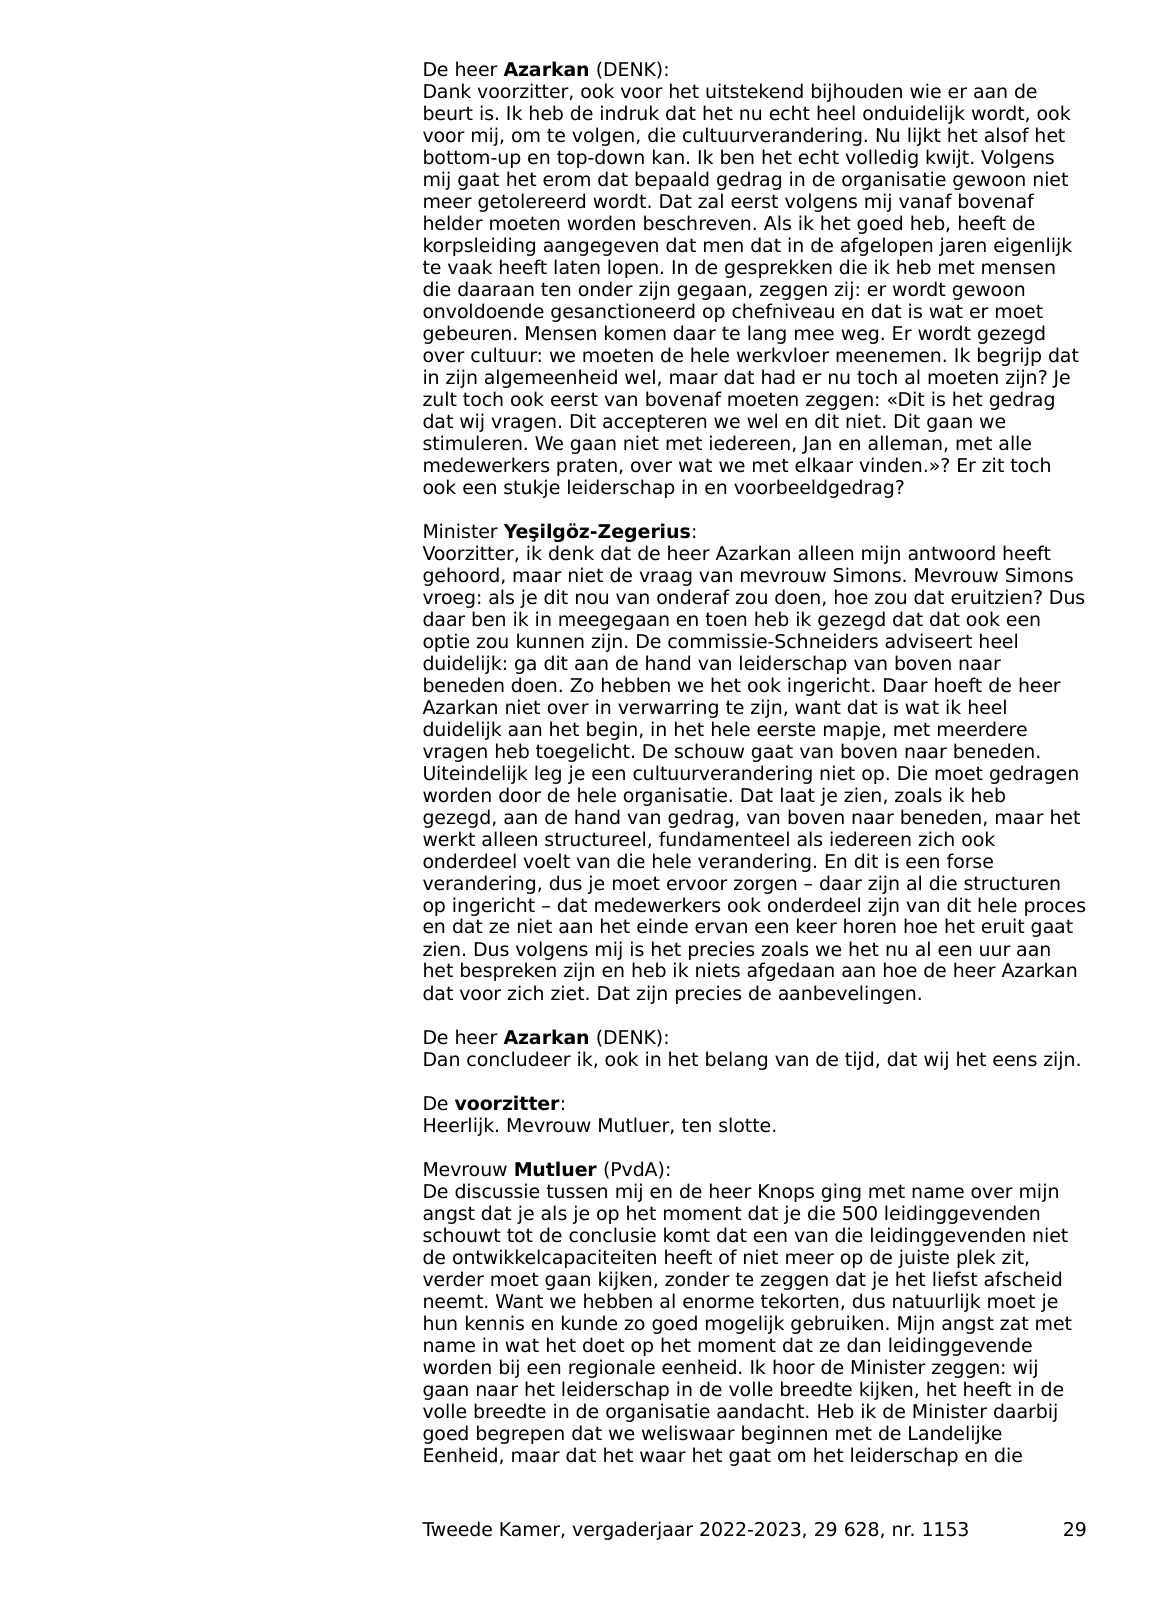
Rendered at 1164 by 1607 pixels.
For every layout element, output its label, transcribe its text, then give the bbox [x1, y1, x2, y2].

text Mevrouw Mutluer (PvdA): [422, 1159, 1087, 1181]
text De heer Azarkan (DENK): [422, 1027, 1087, 1048]
text Heerlijk. Mevrouw Mutluer, ten slotte. [422, 1115, 1087, 1137]
text Dank voorzitter, ook voor het uitstekend bijhouden wie er aan de beurt is. Ik heb de indruk dat het nu echt heel onduidelijk wordt, ook voor mij, om te volgen, die cultuurverandering. Nu lijkt het alsof het bottom-up en top-down kan. Ik ben het echt volledig kwijt. Volgens mij gaat het erom dat bepaald gedrag in de organisatie gewoon niet meer getolereerd wordt. Dat zal eerst volgens mij vanaf bovenaf helder moeten worden beschreven. Als ik het goed heb, heeft de korpsleiding aangegeven dat men dat in de afgelopen jaren eigenlijk te vaak heeft laten lopen. In de gesprekken die ik heb met mensen die daaraan ten onder zijn gegaan, zeggen zij: er wordt gewoon onvoldoende gesanctioneerd op chefniveau en dat is wat er moet gebeuren. Mensen komen daar te lang mee weg. Er wordt gezegd over cultuur: we moeten de hele werkvloer meenemen. Ik begrijp dat in zijn algemeenheid wel, maar dat had er nu toch al moeten zijn? Je zult toch ook eerst van bovenaf moeten zeggen: «Dit is het gedrag dat wij vragen. Dit accepteren we wel en dit niet. Dit gaan we stimuleren. We gaan niet met iedereen, Jan en alleman, met alle medewerkers praten, over wat we met elkaar vinden.»? Er zit toch ook een stukje leiderschap in en voorbeeldgedrag? [422, 81, 1087, 499]
text De voorzitter: [422, 1093, 1087, 1115]
text Minister Yeşilgöz-Zegerius: [422, 521, 1087, 543]
text Dan concludeer ik, ook in het belang van de tijd, dat wij het eens zijn. [422, 1048, 1087, 1071]
text Voorzitter, ik denk dat de heer Azarkan alleen mijn antwoord heeft gehoord, maar niet de vraag van mevrouw Simons. Mevrouw Simons vroeg: als je dit nou van onderaf zou doen, hoe zou dat eruitzien? Dus daar ben ik in meegegaan en toen heb ik gezegd dat dat ook een optie zou kunnen zijn. De commissie-Schneiders adviseert heel duidelijk: ga dit aan de hand van leiderschap van boven naar beneden doen. Zo hebben we het ook ingericht. Daar hoeft de heer Azarkan niet over in verwarring te zijn, want dat is wat ik heel duidelijk aan het begin, in het hele eerste mapje, met meerdere vragen heb toegelicht. De schouw gaat van boven naar beneden. Uiteindelijk leg je een cultuurverandering niet op. Die moet gedragen worden door de hele organisatie. Dat laat je zien, zoals ik heb gezegd, aan de hand van gedrag, van boven naar beneden, maar het werkt alleen structureel, fundamenteel als iedereen zich ook onderdeel voelt van die hele verandering. En dit is een forse verandering, dus je moet ervoor zorgen – daar zijn al die structuren op ingericht – dat medewerkers ook onderdeel zijn van dit hele proces en dat ze niet aan het einde ervan een keer horen hoe het eruit gaat zien. Dus volgens mij is het precies zoals we het nu al een uur aan het bespreken zijn en heb ik niets afgedaan aan hoe de heer Azarkan dat voor zich ziet. Dat zijn precies de aanbevelingen. [422, 543, 1087, 1004]
text De heer Azarkan (DENK): [422, 59, 1087, 81]
text De discussie tussen mij en de heer Knops ging met name over mijn angst dat je als je op het moment dat je die 500 leidinggevenden schouwt tot de conclusie komt dat een van die leidinggevenden niet de ontwikkelcapaciteiten heeft of niet meer op de juiste plek zit, verder moet gaan kijken, zonder te zeggen dat je het liefst afscheid neemt. Want we hebben al enorme tekorten, dus natuurlijk moet je hun kennis en kunde zo goed mogelijk gebruiken. Mijn angst zat met name in wat het doet op het moment dat ze dan leidinggevende worden bij een regionale eenheid. Ik hoor de Minister zeggen: wij gaan naar het leiderschap in de volle breedte kijken, het heeft in de volle breedte in de organisatie aandacht. Heb ik de Minister daarbij goed begrepen dat we weliswaar beginnen met de Landelijke Eenheid, maar dat het waar het gaat om het leiderschap en die [422, 1181, 1087, 1467]
